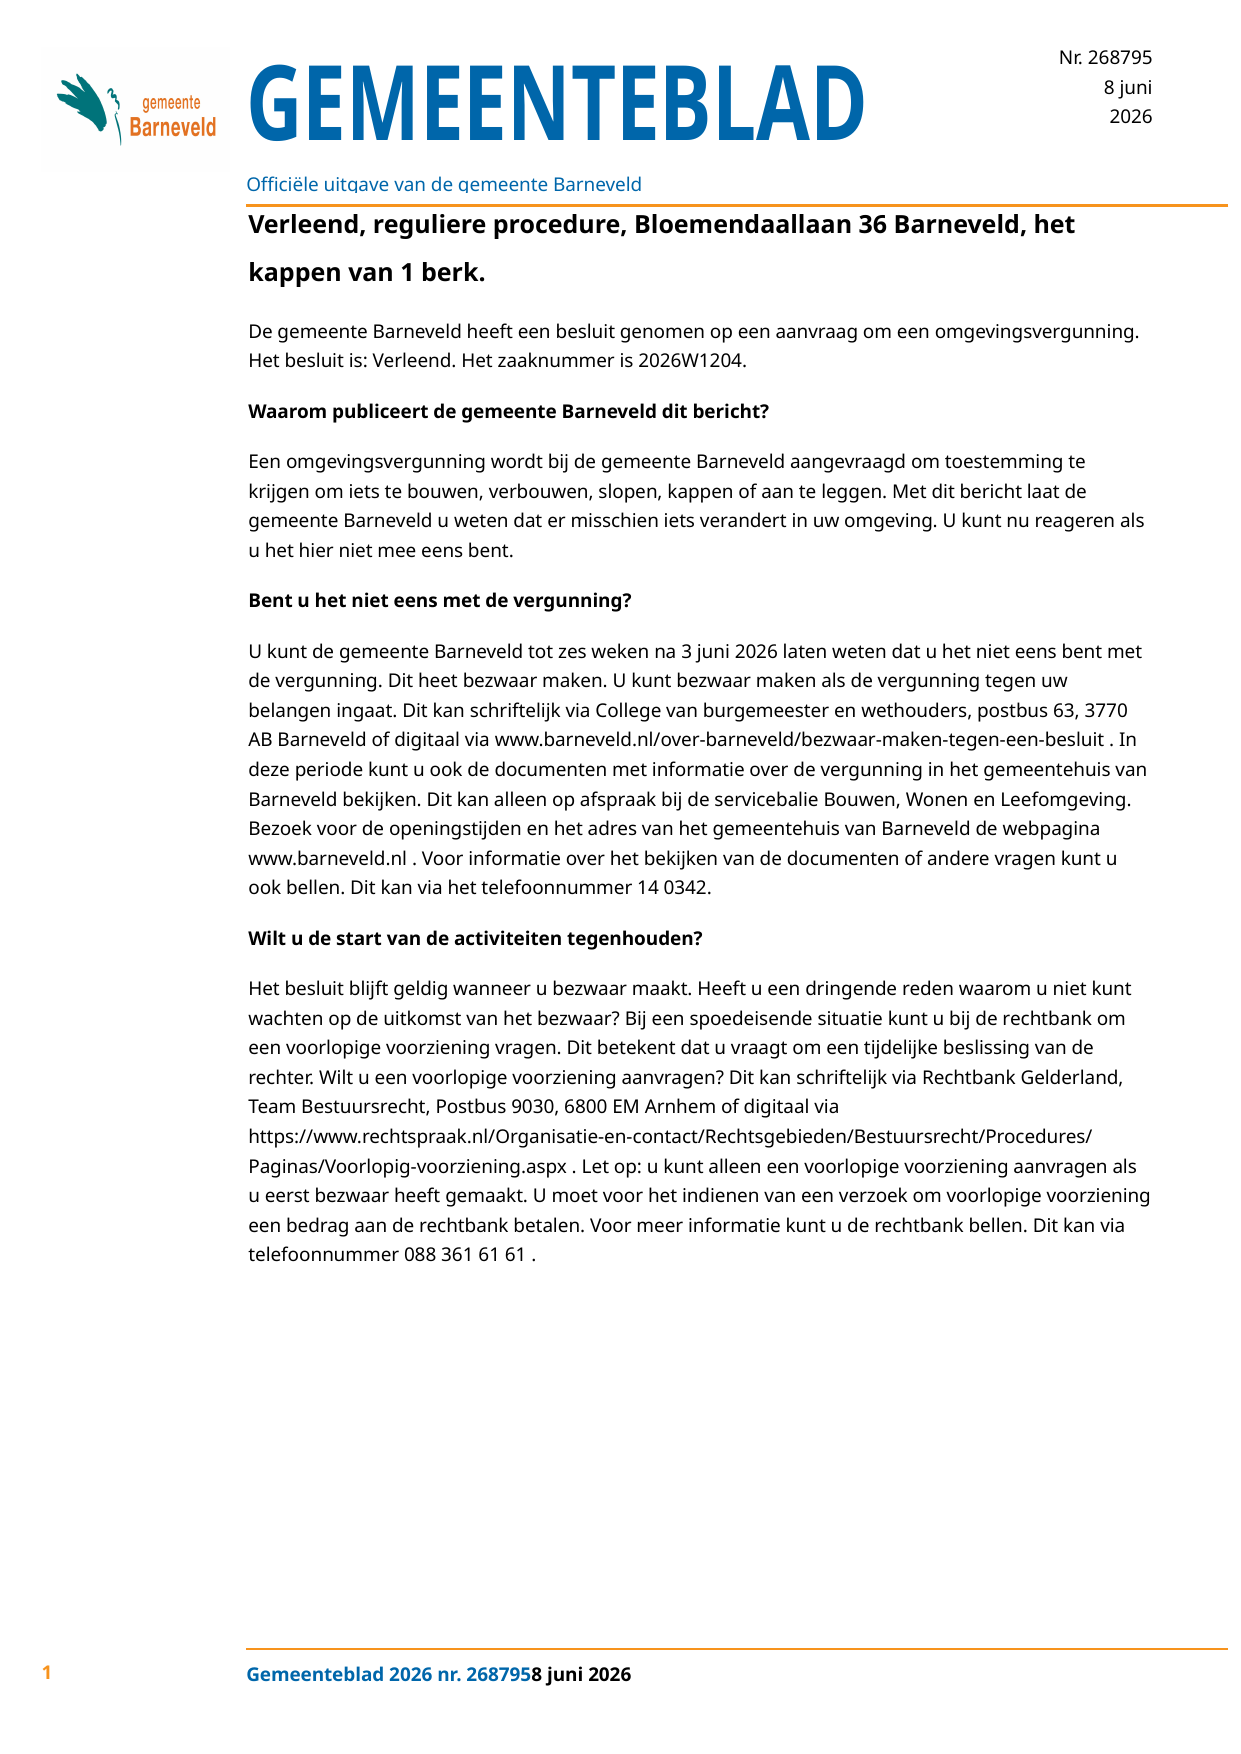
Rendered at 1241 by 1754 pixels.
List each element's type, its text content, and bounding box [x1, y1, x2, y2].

text Wilt u de start van de activiteiten tegenhouden? [248, 925, 1152, 951]
text Bent u het niet eens met de vergunning? [248, 587, 1152, 613]
text Waarom publiceert de gemeente Barneveld dit bericht? [248, 398, 1152, 424]
text Een omgevingsvergunning wordt bij de gemeente Barneveld aangevraagd om toestemming te krijgen om iets te bouwen, verbouwen, slopen, kappen of aan te leggen. Met dit bericht laat de gemeente Barneveld u weten dat er misschien iets verandert in uw omgeving. U kunt nu reageren als u het hier niet mee eens bent. [248, 448, 1152, 563]
text Verleend, reguliere procedure, Bloemendaallaan 36 Barneveld, het kappen van 1 berk. [248, 207, 1152, 288]
text U kunt de gemeente Barneveld tot zes weken na 3 juni 2026 laten weten dat u het niet eens bent met de vergunning. Dit heet bezwaar maken. U kunt bezwaar maken als de vergunning tegen uw belangen ingaat. Dit kan schriftelijk via College van burgemeester en wethouders, postbus 63, 3770 AB Barneveld of digitaal via www.barneveld.nl/over-barneveld/bezwaar-maken-tegen-een-besluit . In deze periode kunt u ook de documenten met informatie over de vergunning in het gemeentehuis van Barneveld bekijken. Dit kan alleen op afspraak bij de servicebalie Bouwen, Wonen en Leefomgeving. Bezoek voor de openingstijden en het adres van het gemeentehuis van Barneveld de webpagina www.barneveld.nl . Voor informatie over het bekijken van de documenten of andere vragen kunt u ook bellen. Dit kan via het telefoonnummer 14 0342. [248, 638, 1152, 900]
text Het besluit blijft geldig wanneer u bezwaar maakt. Heeft u een dringende reden waarom u niet kunt wachten op de uitkomst van het bezwaar? Bij een spoedeisende situatie kunt u bij de rechtbank om een voorlopige voorziening vragen. Dit betekent dat u vraagt om een tijdelijke beslissing van de rechter. Wilt u een voorlopige voorziening aanvragen? Dit kan schriftelijk via Rechtbank Gelderland, Team Bestuursrecht, Postbus 9030, 6800 EM Arnhem of digitaal via https://www.rechtspraak.nl/Organisatie-en-contact/Rechtsgebieden/Bestuursrecht/Procedures/Paginas/Voorlopig-voorziening.aspx . Let op: u kunt alleen een voorlopige voorziening aanvragen als u eerst bezwaar heeft gemaakt. U moet voor het indienen van een verzoek om voorlopige voorziening een bedrag aan de rechtbank betalen. Voor meer informatie kunt u de rechtbank bellen. Dit kan via telefoonnummer 088 361 61 61 . [248, 975, 1152, 1267]
text De gemeente Barneveld heeft een besluit genomen op een aanvraag om een omgevingsvergunning. Het besluit is: Verleend. Het zaaknummer is 2026W1204. [248, 318, 1152, 373]
picture [41, 47, 231, 172]
